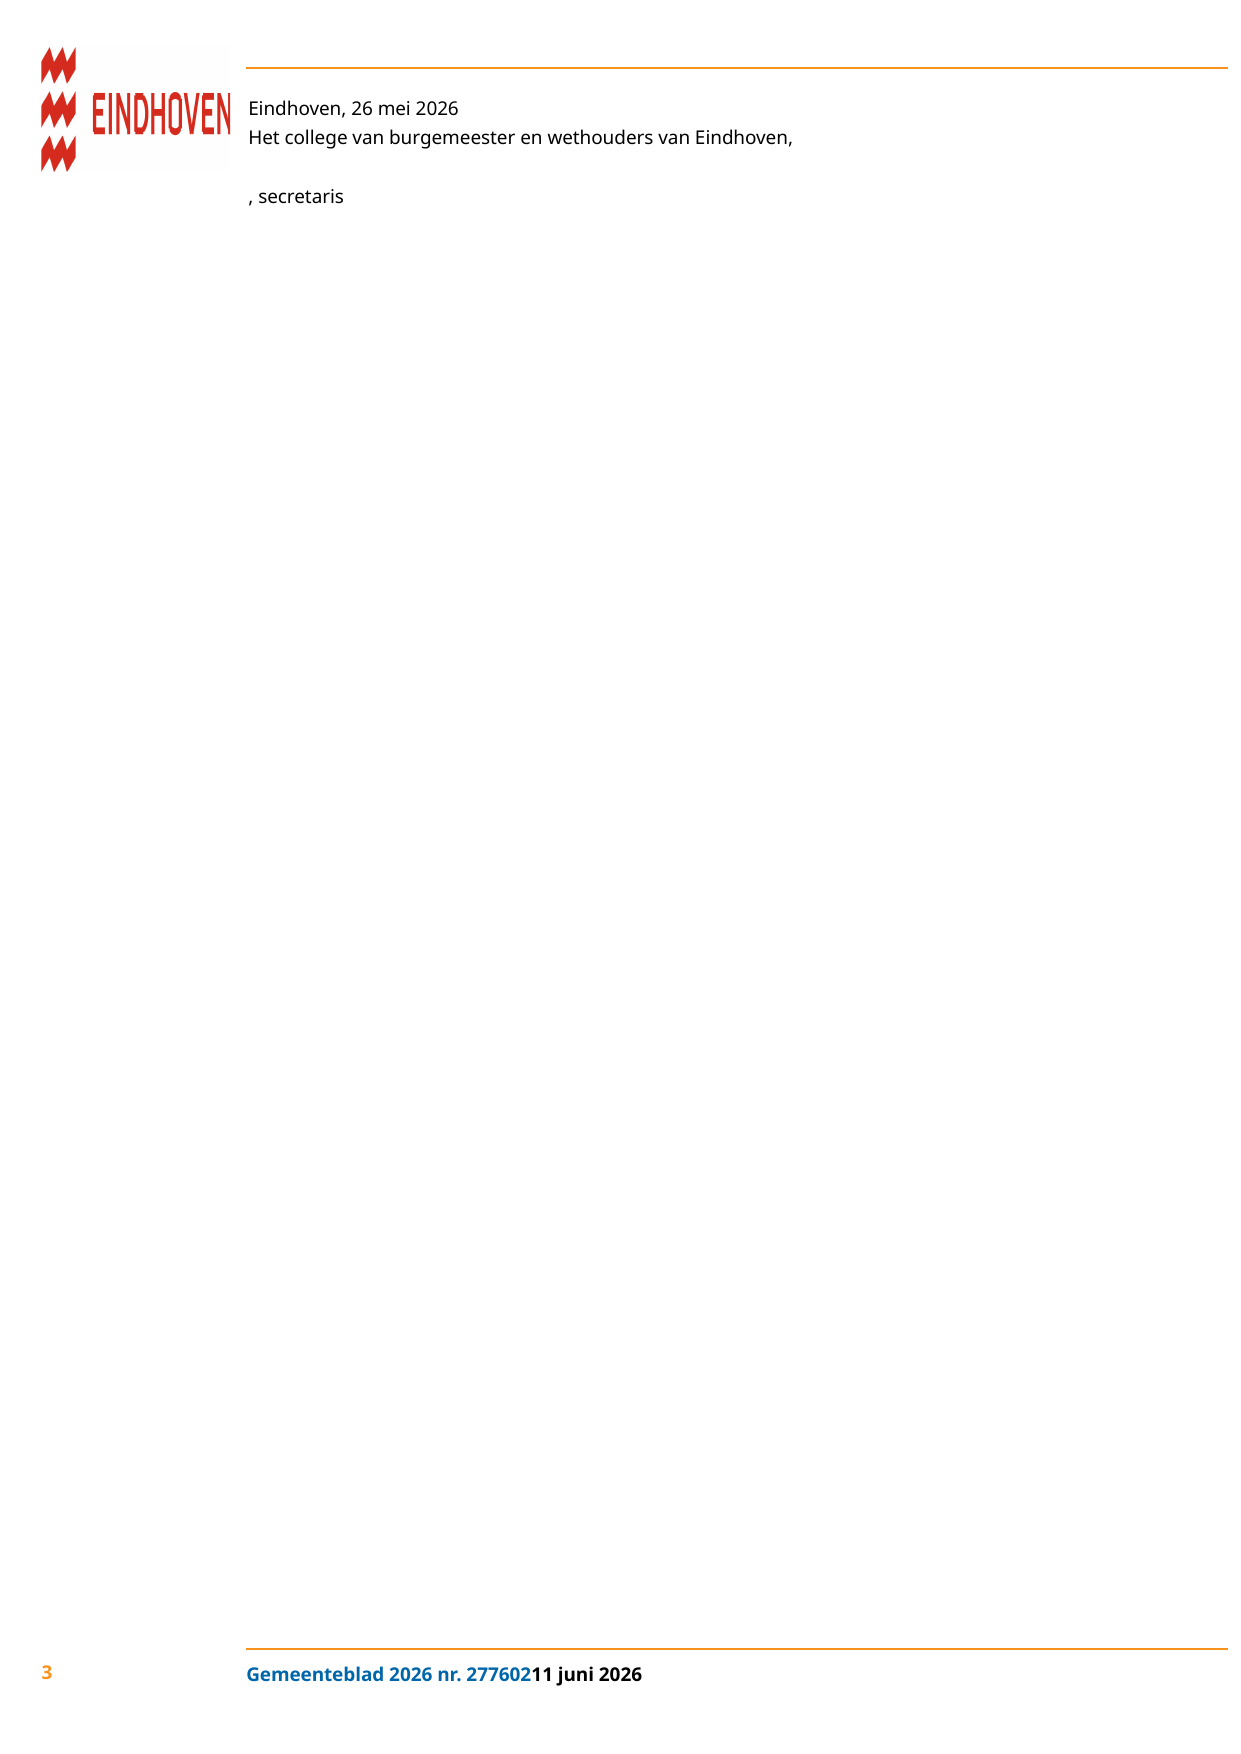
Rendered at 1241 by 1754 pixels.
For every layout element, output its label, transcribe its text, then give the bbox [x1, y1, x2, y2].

text , secretaris [248, 183, 1152, 209]
text Eindhoven, 26 mei 2026 [248, 95, 1152, 121]
picture [41, 47, 231, 172]
text Het college van burgemeester en wethouders van Eindhoven, [248, 124, 1152, 150]
